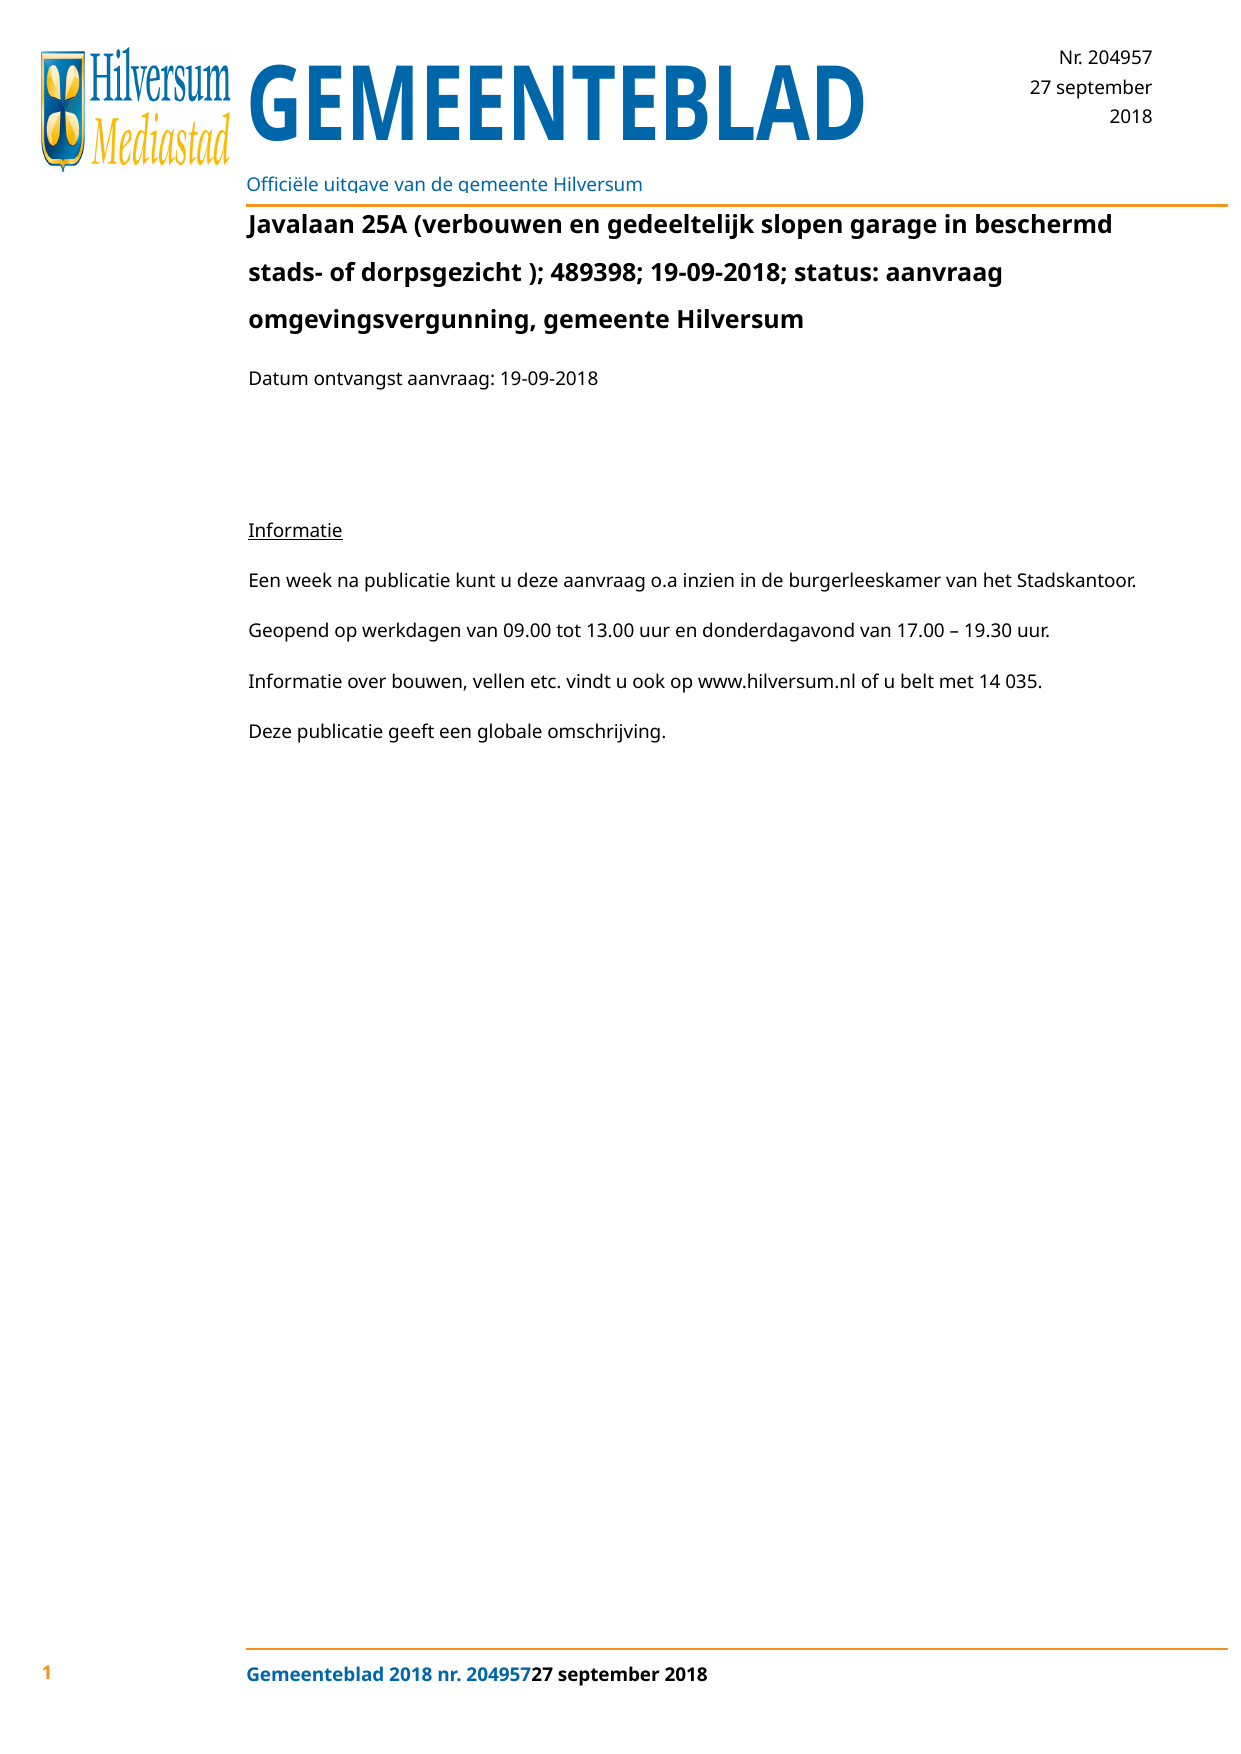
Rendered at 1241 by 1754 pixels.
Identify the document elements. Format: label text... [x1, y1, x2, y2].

text Informatie [248, 517, 1152, 542]
text Een week na publicatie kunt u deze aanvraag o.a inzien in de burgerleeskamer van het Stadskantoor. [248, 567, 1152, 593]
text Datum ontvangst aanvraag: 19-09-2018 [248, 366, 1152, 391]
text Geopend op werkdagen van 09.00 tot 13.00 uur en donderdagavond van 17.00 – 19.30 uur. [248, 618, 1152, 643]
text Informatie over bouwen, vellen etc. vindt u ook op www.hilversum.nl of u belt met 14 035. [248, 668, 1152, 694]
picture [41, 47, 231, 172]
text Deze publicatie geeft een globale omschrijving. [248, 718, 1152, 744]
text Javalaan 25A (verbouwen en gedeeltelijk slopen garage in beschermd stads- of dorpsgezicht ); 489398; 19-09-2018; status: aanvraag omgevingsvergunning, gemeente Hilversum [248, 207, 1152, 336]
